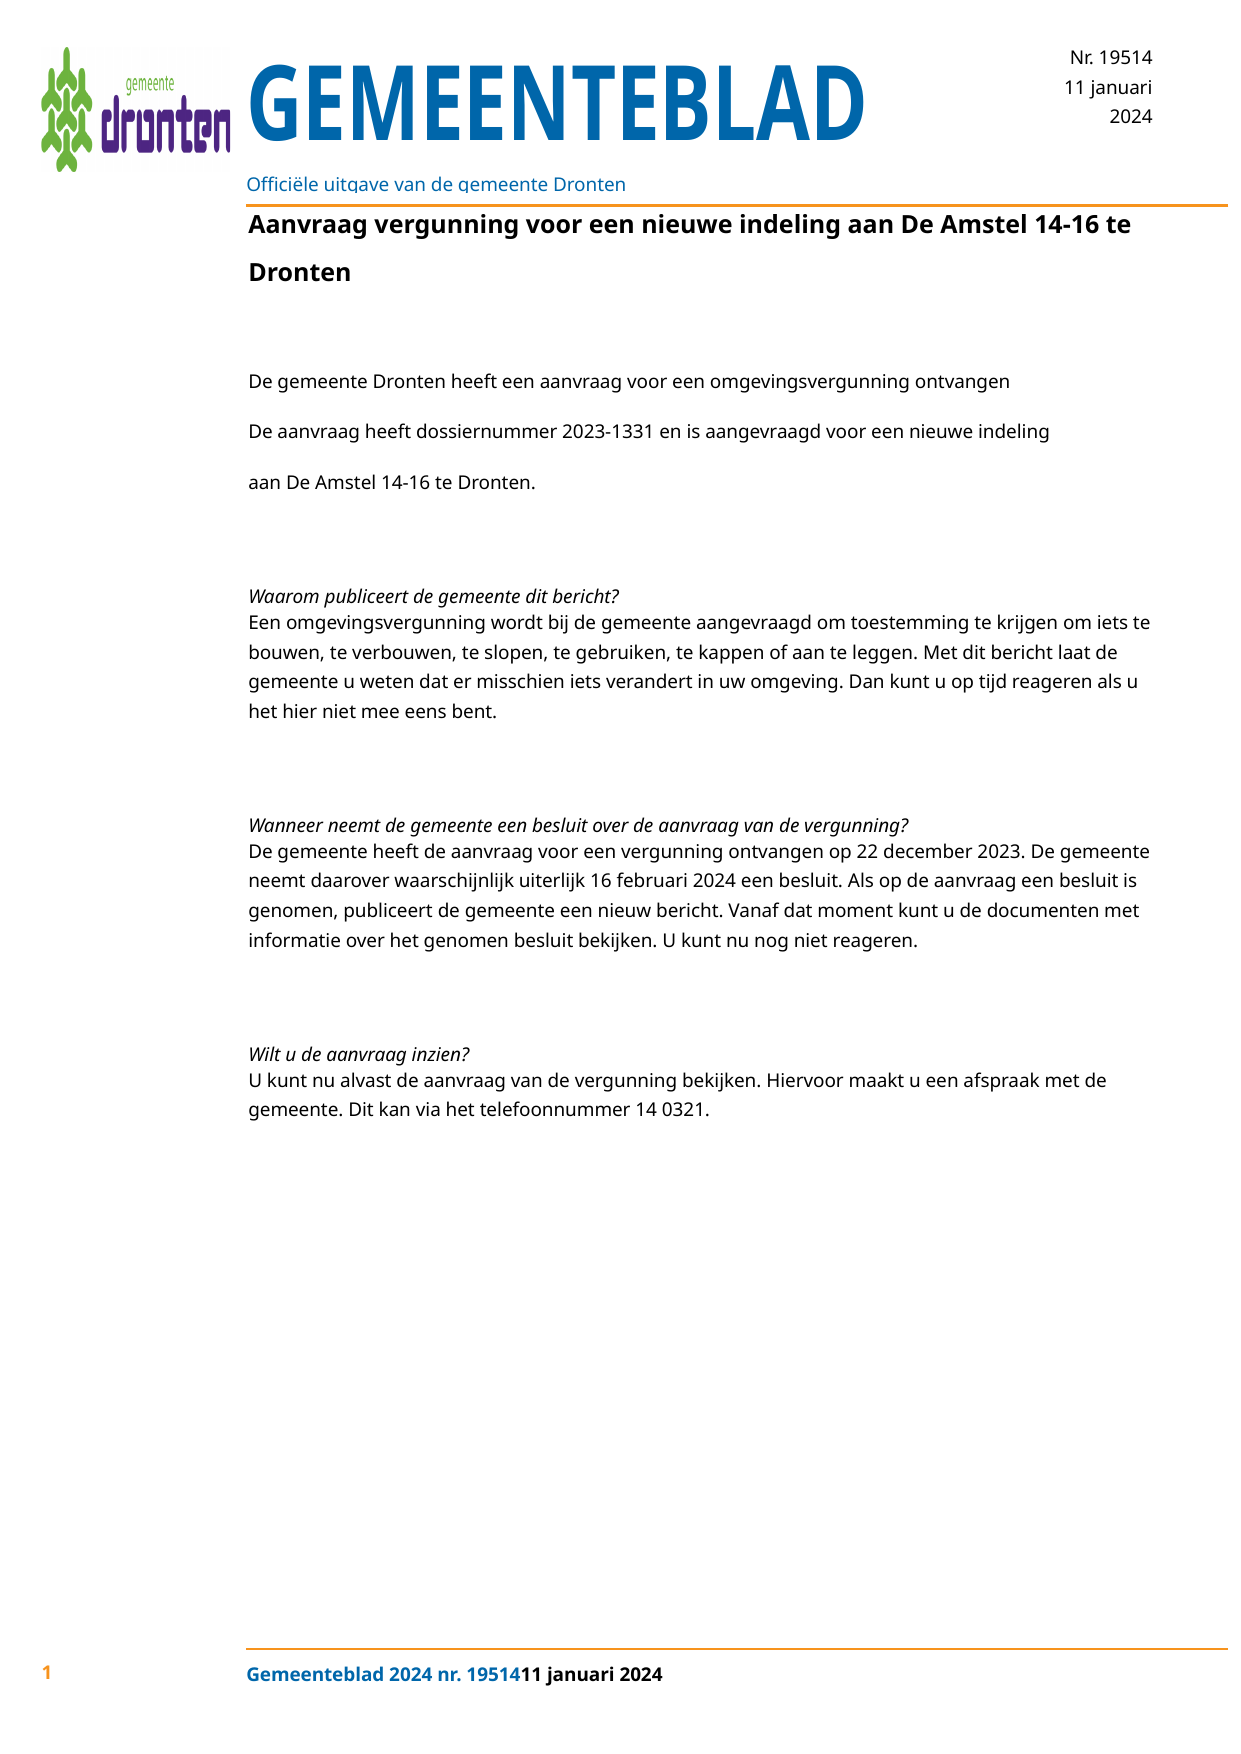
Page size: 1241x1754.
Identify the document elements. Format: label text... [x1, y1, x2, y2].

picture [41, 47, 231, 172]
text Een omgevingsvergunning wordt bij de gemeente aangevraagd om toestemming te krijgen om iets te bouwen, te verbouwen, te slopen, te gebruiken, te kappen of aan te leggen. Met dit bericht laat de gemeente u weten dat er misschien iets verandert in uw omgeving. Dan kunt u op tijd reageren als u het hier niet mee eens bent. [248, 609, 1152, 724]
text Wanneer neemt de gemeente een besluit over de aanvraag van de vergunning? [248, 812, 1152, 838]
text Waarom publiceert de gemeente dit bericht? [248, 583, 1152, 609]
text aan De Amstel 14-16 te Dronten. [248, 469, 1152, 495]
text Wilt u de aanvraag inzien? [248, 1041, 1152, 1067]
text De aanvraag heeft dossiernummer 2023-1331 en is aangevraagd voor een nieuwe indeling [248, 419, 1152, 444]
text Aanvraag vergunning voor een nieuwe indeling aan De Amstel 14-16 te Dronten [248, 207, 1152, 288]
text U kunt nu alvast de aanvraag van de vergunning bekijken. Hiervoor maakt u een afspraak met de gemeente. Dit kan via het telefoonnummer 14 0321. [248, 1067, 1152, 1122]
text De gemeente heeft de aanvraag voor een vergunning ontvangen op 22 december 2023. De gemeente neemt daarover waarschijnlijk uiterlijk 16 februari 2024 een besluit. Als op de aanvraag een besluit is genomen, publiceert de gemeente een nieuw bericht. Vanaf dat moment kunt u de documenten met informatie over het genomen besluit bekijken. U kunt nu nog niet reageren. [248, 838, 1152, 953]
text De gemeente Dronten heeft een aanvraag voor een omgevingsvergunning ontvangen [248, 368, 1152, 394]
